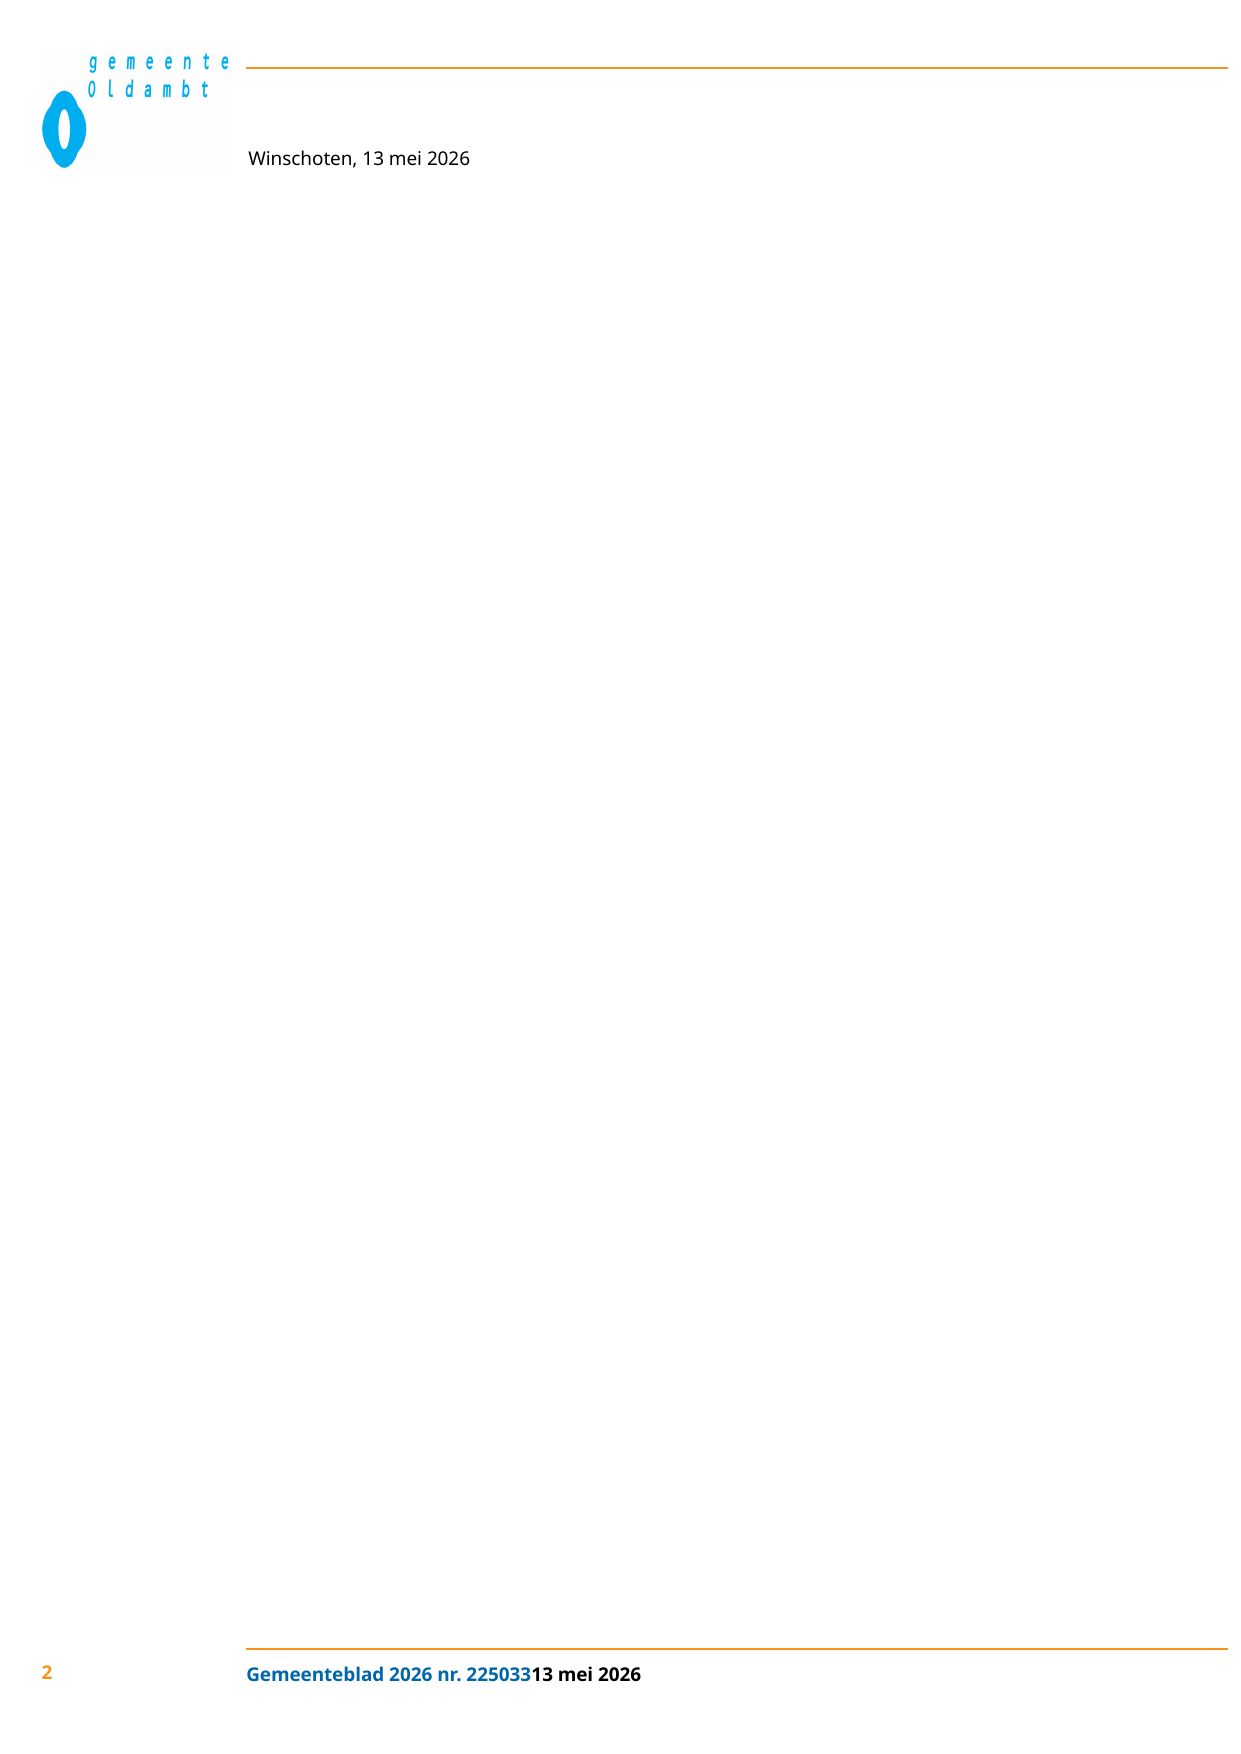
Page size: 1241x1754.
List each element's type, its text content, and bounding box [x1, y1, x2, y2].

picture [41, 47, 231, 172]
text Winschoten, 13 mei 2026 [248, 145, 1152, 171]
